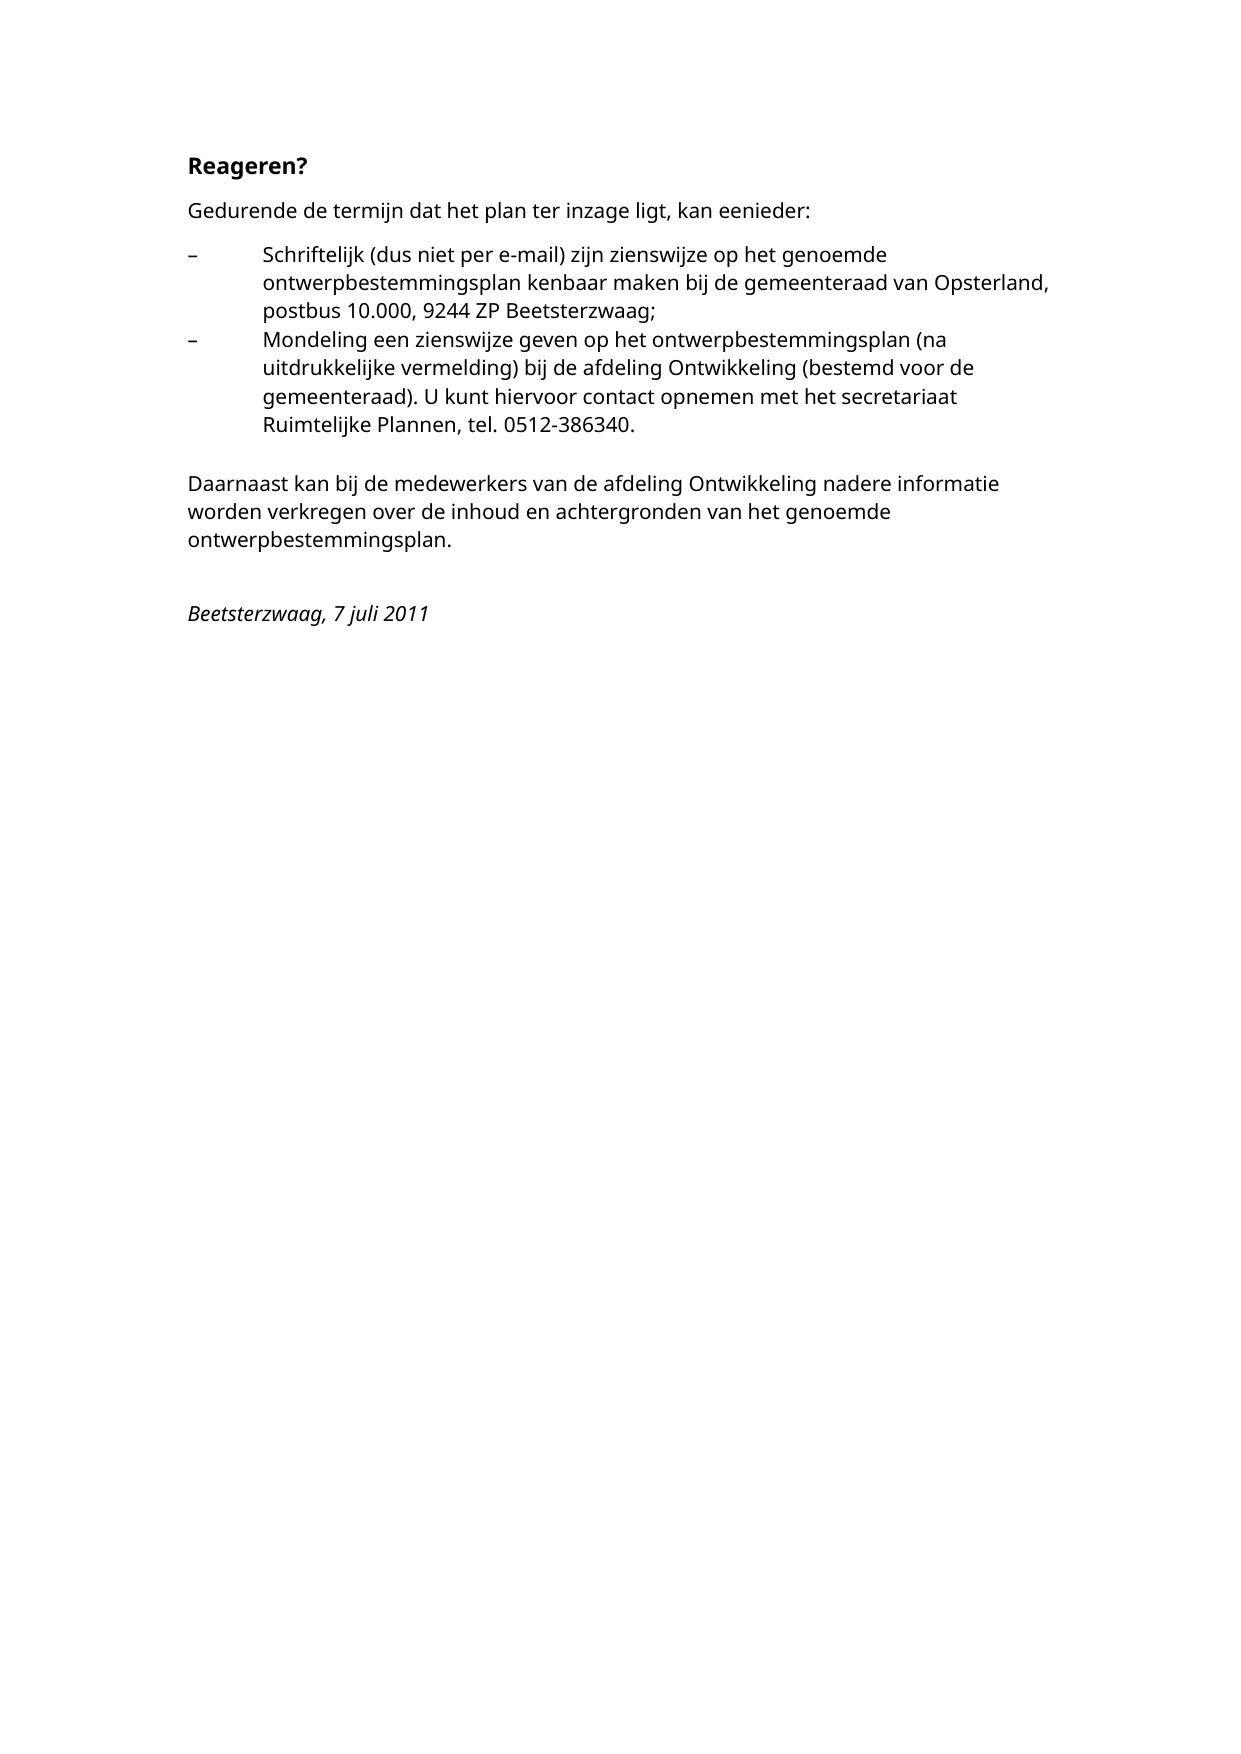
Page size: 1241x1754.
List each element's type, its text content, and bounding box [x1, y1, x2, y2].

list Mondeling een zienswijze geven op het ontwerpbestemmingsplan (na uitdrukkelijke vermelding) bij de afdeling Ontwikkeling (bestemd voor de gemeenteraad). U kunt hiervoor contact opnemen met het secretariaat Ruimtelijke Plannen, tel. 0512-386340. [187, 325, 1053, 439]
text Gedurende de termijn dat het plan ter inzage ligt, kan eenieder: [187, 196, 1053, 225]
text Daarnaast kan bij de medewerkers van de afdeling Ontwikkeling nadere informatie worden verkregen over de inhoud en achtergronden van het genoemde ontwerpbestemmingsplan. [187, 469, 1053, 554]
list Schriftelijk (dus niet per e-mail) zijn zienswijze op het genoemde ontwerpbestemmingsplan kenbaar maken bij de gemeenteraad van Opsterland, postbus 10.000, 9244 ZP Beetsterzwaag; [187, 240, 1053, 325]
text Beetsterzwaag, 7 juli 2011 [187, 599, 1053, 627]
subtitle Reageren? [187, 150, 1053, 181]
